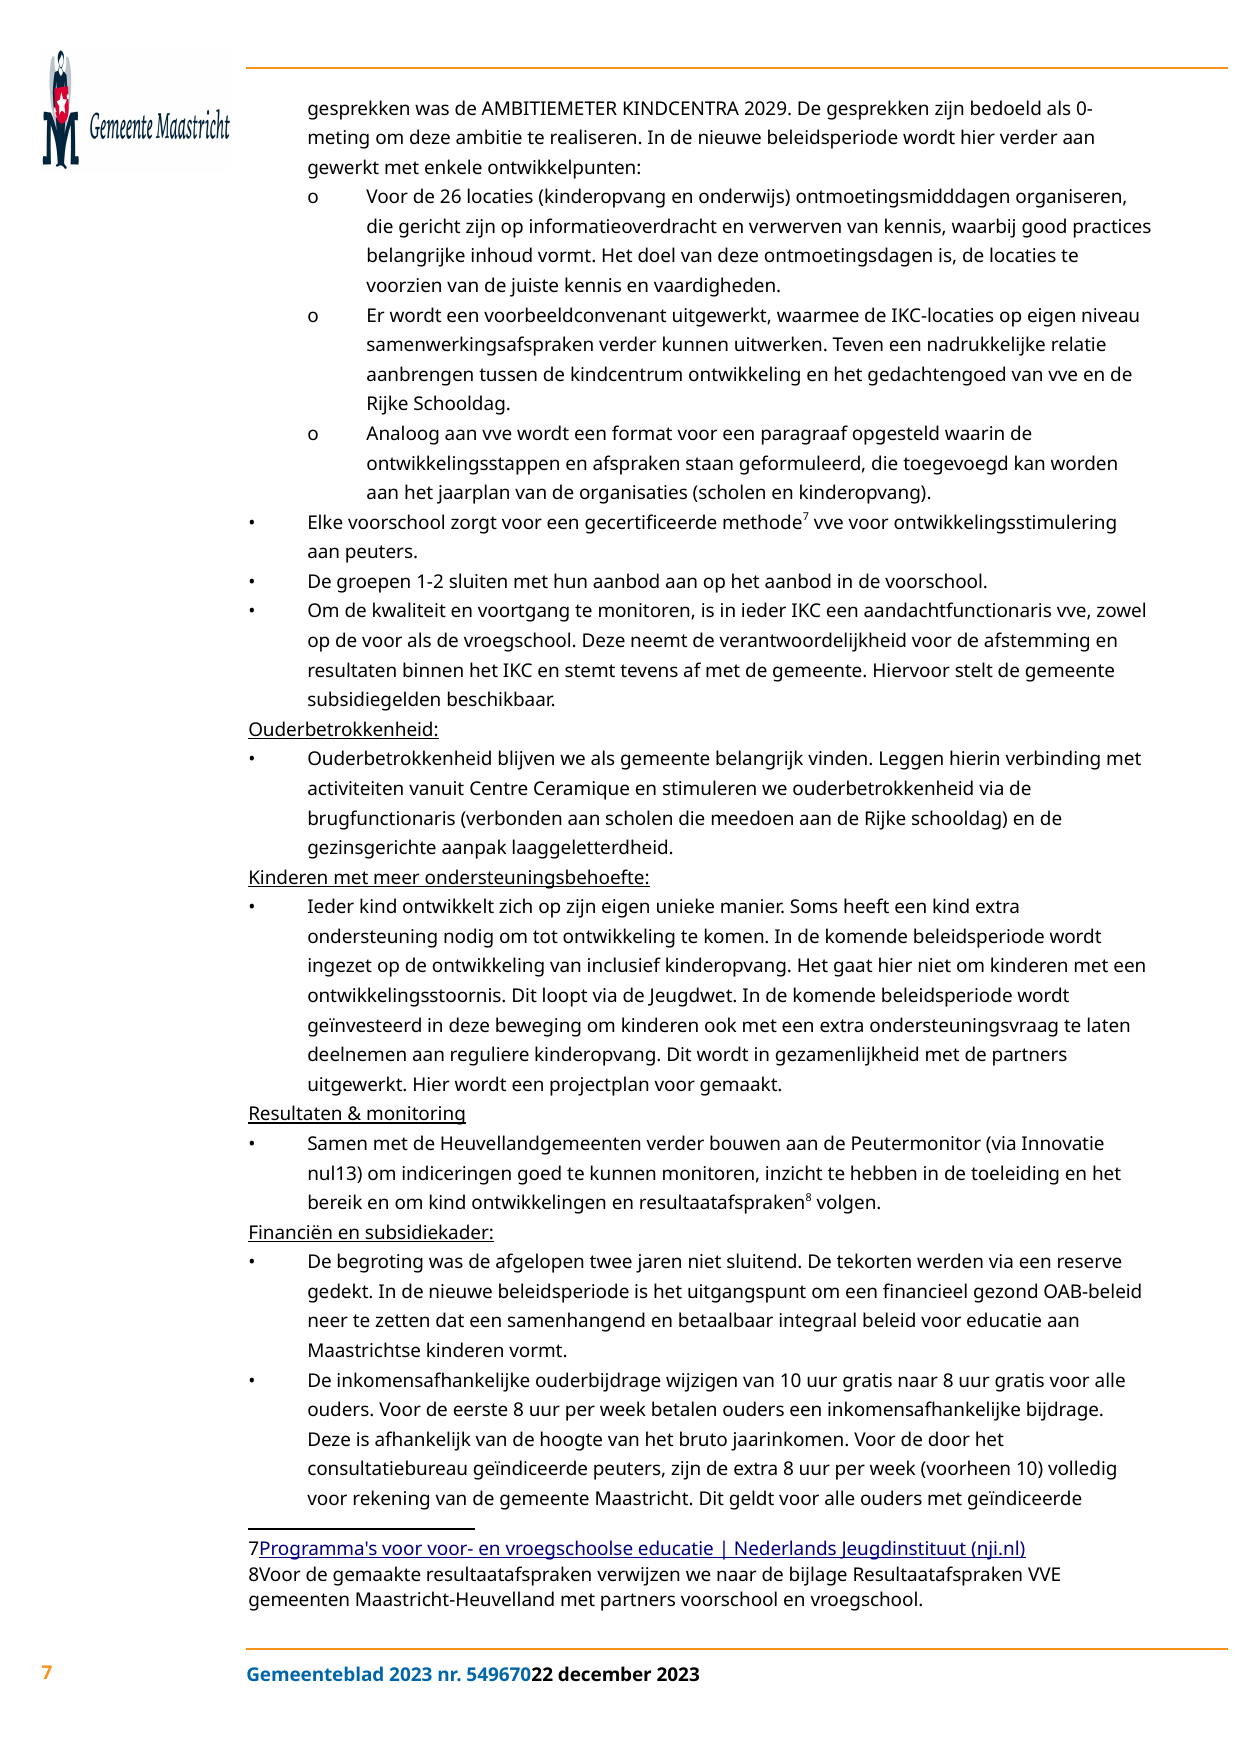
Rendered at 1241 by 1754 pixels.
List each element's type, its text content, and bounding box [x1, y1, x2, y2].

text Kinderen met meer ondersteuningsbehoefte: [248, 864, 1152, 890]
list De groepen 1-2 sluiten met hun aanbod aan op het aanbod in de voorschool. [248, 568, 1152, 594]
list Elke voorschool zorgt voor een gecertificeerde methode vve voor ontwikkelingsstimulering aan peuters. [248, 509, 1152, 564]
list gesprekken was de AMBITIEMETER KINDCENTRA 2029. De gesprekken zijn bedoeld als 0-meting om deze ambitie te realiseren. In de nieuwe beleidsperiode wordt hier verder aan gewerkt met enkele ontwikkelpunten: [248, 95, 1152, 180]
list De inkomensafhankelijke ouderbijdrage wijzigen van 10 uur gratis naar 8 uur gratis voor alle ouders. Voor de eerste 8 uur per week betalen ouders een inkomensafhankelijke bijdrage. Deze is afhankelijk van de hoogte van het bruto jaarinkomen. Voor de door het consultatiebureau geïndiceerde peuters, zijn de extra 8 uur per week (voorheen 10) volledig voor rekening van de gemeente Maastricht. Dit geldt voor alle ouders met geïndiceerde [248, 1367, 1152, 1511]
list Voor de gemaakte resultaatafspraken verwijzen we naar de bijlage Resultaatafspraken VVE gemeenten Maastricht-Heuvelland met partners voorschool en vroegschool. [248, 1561, 1152, 1612]
list Ieder kind ontwikkelt zich op zijn eigen unieke manier. Soms heeft een kind extra ondersteuning nodig om tot ontwikkeling te komen. In de komende beleidsperiode wordt ingezet op de ontwikkeling van inclusief kinderopvang. Het gaat hier niet om kinderen met een ontwikkelingsstoornis. Dit loopt via de Jeugdwet. In de komende beleidsperiode wordt geïnvesteerd in deze beweging om kinderen ook met een extra ondersteuningsvraag te laten deelnemen aan reguliere kinderopvang. Dit wordt in gezamenlijkheid met de partners uitgewerkt. Hier wordt een projectplan voor gemaakt. [248, 893, 1152, 1097]
list Programma's voor voor- en vroegschoolse educatie | Nederlands Jeugdinstituut (nji.nl) [248, 1535, 1152, 1561]
list Om de kwaliteit en voortgang te monitoren, is in ieder IKC een aandachtfunctionaris vve, zowel op de voor als de vroegschool. Deze neemt de verantwoordelijkheid voor de afstemming en resultaten binnen het IKC en stemt tevens af met de gemeente. Hiervoor stelt de gemeente subsidiegelden beschikbaar. [248, 598, 1152, 712]
list Samen met de Heuvellandgemeenten verder bouwen aan de Peutermonitor (via Innovatie nul13) om indiceringen goed te kunnen monitoren, inzicht te hebben in de toeleiding en het bereik en om kind ontwikkelingen en resultaatafspraken volgen. [248, 1130, 1152, 1215]
text Financiën en subsidiekader: [248, 1219, 1152, 1245]
list Er wordt een voorbeeldconvenant uitgewerkt, waarmee de IKC-locaties op eigen niveau samenwerkingsafspraken verder kunnen uitwerken. Teven een nadrukkelijke relatie aanbrengen tussen de kindcentrum ontwikkeling en het gedachtengoed van vve en de Rijke Schooldag. [307, 302, 1152, 416]
text Ouderbetrokkenheid: [248, 716, 1152, 742]
text Resultaten & monitoring [248, 1101, 1152, 1126]
list Voor de 26 locaties (kinderopvang en onderwijs) ontmoetingsmidddagen organiseren, die gericht zijn op informatieoverdracht en verwerven van kennis, waarbij good practices belangrijke inhoud vormt. Het doel van deze ontmoetingsdagen is, de locaties te voorzien van de juiste kennis en vaardigheden. [307, 183, 1152, 298]
list Ouderbetrokkenheid blijven we als gemeente belangrijk vinden. Leggen hierin verbinding met activiteiten vanuit Centre Ceramique en stimuleren we ouderbetrokkenheid via de brugfunctionaris (verbonden aan scholen die meedoen aan de Rijke schooldag) en de gezinsgerichte aanpak laaggeletterdheid. [248, 746, 1152, 860]
list Analoog aan vve wordt een format voor een paragraaf opgesteld waarin de ontwikkelingsstappen en afspraken staan geformuleerd, die toegevoegd kan worden aan het jaarplan van de organisaties (scholen en kinderopvang). [307, 420, 1152, 505]
picture [41, 47, 231, 172]
list De begroting was de afgelopen twee jaren niet sluitend. De tekorten werden via een reserve gedekt. In de nieuwe beleidsperiode is het uitgangspunt om een financieel gezond OAB-beleid neer te zetten dat een samenhangend en betaalbaar integraal beleid voor educatie aan Maastrichtse kinderen vormt. [248, 1248, 1152, 1363]
